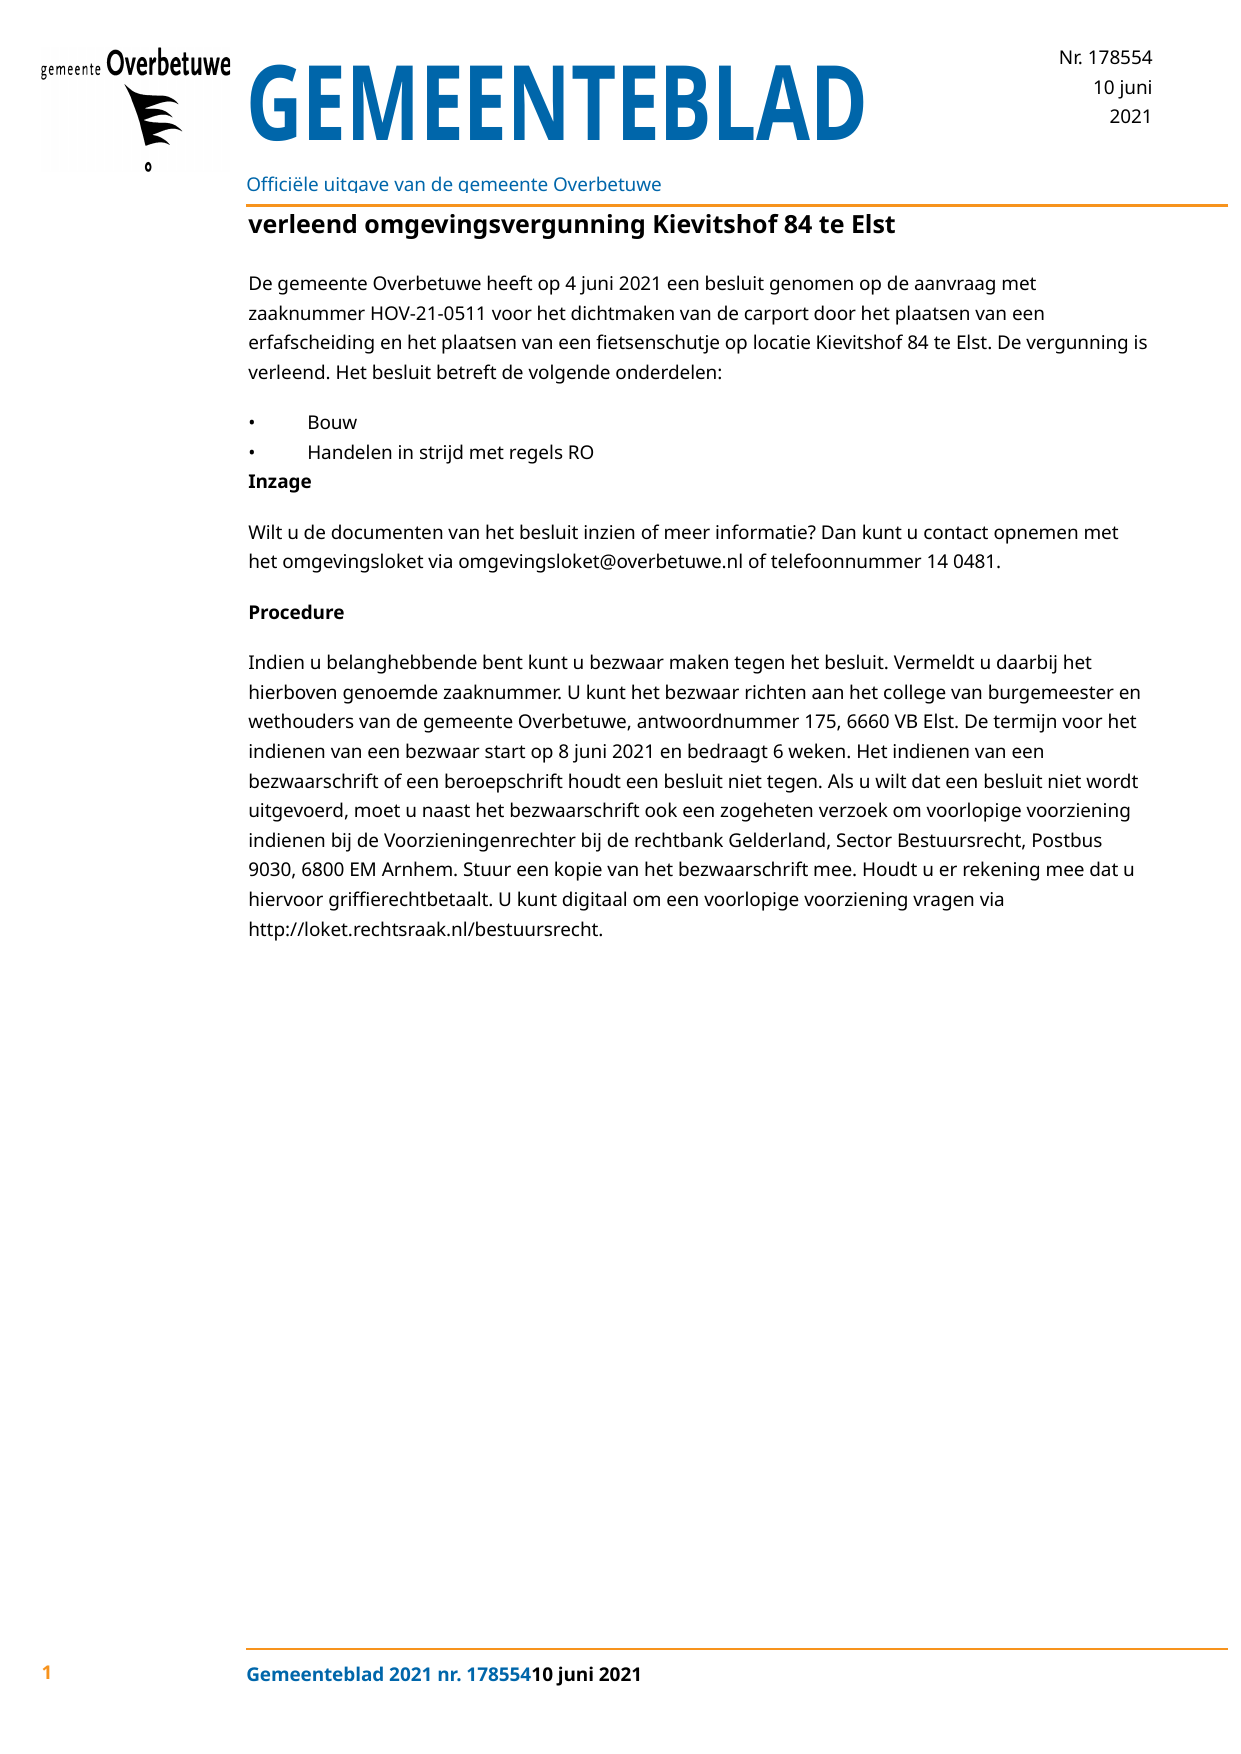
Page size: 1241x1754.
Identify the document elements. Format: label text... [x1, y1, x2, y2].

list Bouw [248, 409, 1152, 435]
picture [41, 47, 231, 172]
text De gemeente Overbetuwe heeft op 4 juni 2021 een besluit genomen op de aanvraag met zaaknummer HOV-21-0511 voor het dichtmaken van de carport door het plaatsen van een erfafscheiding en het plaatsen van een fietsenschutje op locatie Kievitshof 84 te Elst. De vergunning is verleend. Het besluit betreft de volgende onderdelen: [248, 270, 1152, 385]
text Procedure [248, 599, 1152, 625]
text verleend omgevingsvergunning Kievitshof 84 te Elst [248, 207, 1152, 241]
list Handelen in strijd met regels RO [248, 439, 1152, 465]
text Wilt u de documenten van het besluit inzien of meer informatie? Dan kunt u contact opnemen met het omgevingsloket via omgevingsloket@overbetuwe.nl of telefoonnummer 14 0481. [248, 519, 1152, 574]
text Indien u belanghebbende bent kunt u bezwaar maken tegen het besluit. Vermeldt u daarbij het hierboven genoemde zaaknummer. U kunt het bezwaar richten aan het college van burgemeester en wethouders van de gemeente Overbetuwe, antwoordnummer 175, 6660 VB Elst. De termijn voor het indienen van een bezwaar start op 8 juni 2021 en bedraagt 6 weken. Het indienen van een bezwaarschrift of een beroepschrift houdt een besluit niet tegen. Als u wilt dat een besluit niet wordt uitgevoerd, moet u naast het bezwaarschrift ook een zogeheten verzoek om voorlopige voorziening indienen bij de Voorzieningenrechter bij de rechtbank Gelderland, Sector Bestuursrecht, Postbus 9030, 6800 EM Arnhem. Stuur een kopie van het bezwaarschrift mee. Houdt u er rekening mee dat u hiervoor griffierechtbetaalt. U kunt digitaal om een voorlopige voorziening vragen via http://loket.rechtsraak.nl/bestuursrecht. [248, 649, 1152, 941]
text Inzage [248, 469, 1152, 494]
